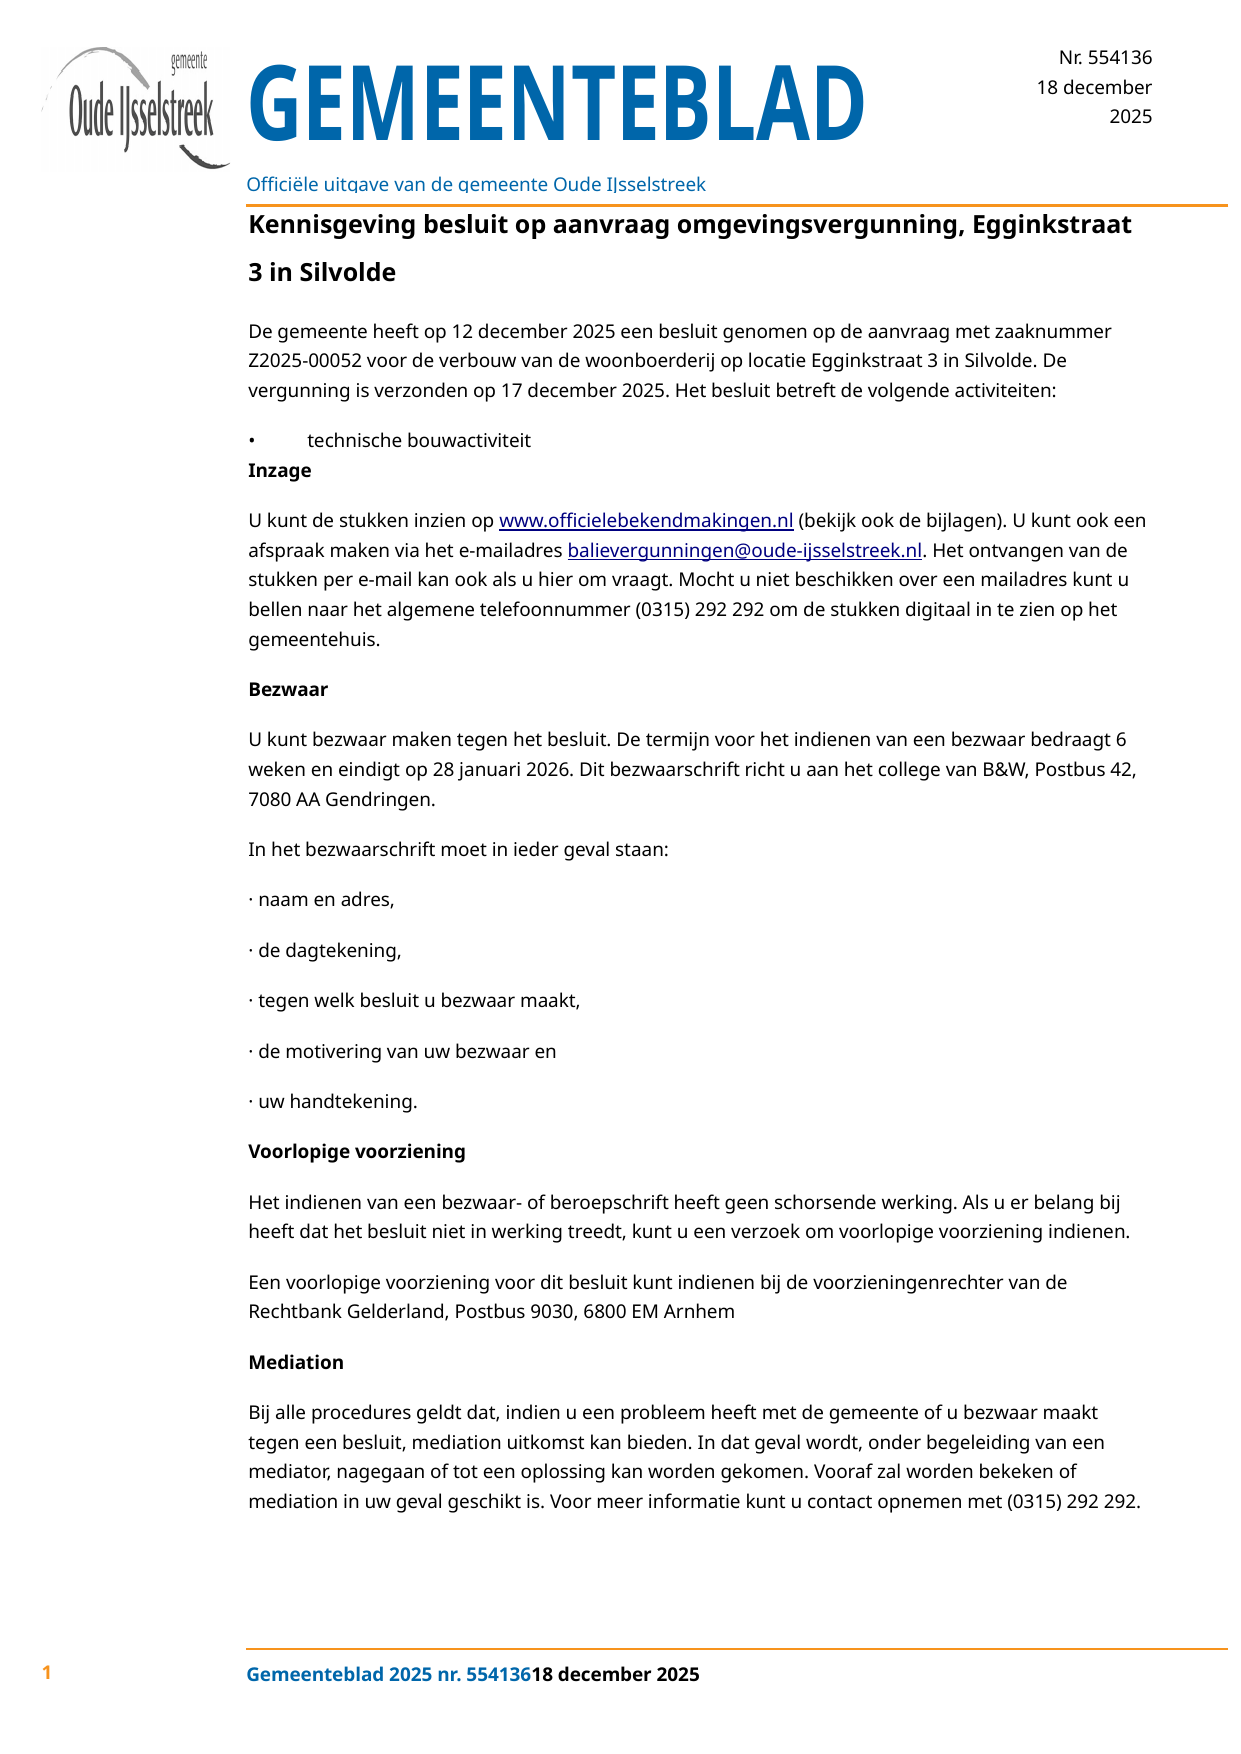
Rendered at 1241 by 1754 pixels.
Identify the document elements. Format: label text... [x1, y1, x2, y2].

list technische bouwactiviteit [248, 427, 1152, 453]
text · de motivering van uw bezwaar en [248, 1038, 1152, 1064]
text U kunt de stukken inzien op www.officielebekendmakingen.nl (bekijk ook de bijlagen). U kunt ook een afspraak maken via het e-mailadres balievergunningen@oude-ijsselstreek.nl. Het ontvangen van de stukken per e-mail kan ook als u hier om vraagt. Mocht u niet beschikken over een mailadres kunt u bellen naar het algemene telefoonnummer (0315) 292 292 om de stukken digitaal in te zien op het gemeentehuis. [248, 507, 1152, 652]
text Mediation [248, 1349, 1152, 1375]
text Een voorlopige voorziening voor dit besluit kunt indienen bij de voorzieningenrechter van de Rechtbank Gelderland, Postbus 9030, 6800 EM Arnhem [248, 1269, 1152, 1324]
text · naam en adres, [248, 887, 1152, 912]
text De gemeente heeft op 12 december 2025 een besluit genomen op de aanvraag met zaaknummer Z2025-00052 voor de verbouw van de woonboerderij op locatie Egginkstraat 3 in Silvolde. De vergunning is verzonden op 17 december 2025. Het besluit betreft de volgende activiteiten: [248, 318, 1152, 403]
text Bezwaar [248, 676, 1152, 702]
text Bij alle procedures geldt dat, indien u een probleem heeft met de gemeente of u bezwaar maakt tegen een besluit, mediation uitkomst kan bieden. In dat geval wordt, onder begeleiding van een mediator, nagegaan of tot een oplossing kan worden gekomen. Vooraf zal worden bekeken of mediation in uw geval geschikt is. Voor meer informatie kunt u contact opnemen met (0315) 292 292. [248, 1399, 1152, 1514]
text Inzage [248, 457, 1152, 483]
text Kennisgeving besluit op aanvraag omgevingsvergunning, Egginkstraat 3 in Silvolde [248, 207, 1152, 288]
text · tegen welk besluit u bezwaar maakt, [248, 987, 1152, 1013]
text Het indienen van een bezwaar- of beroepschrift heeft geen schorsende werking. Als u er belang bij heeft dat het besluit niet in werking treedt, kunt u een verzoek om voorlopige voorziening indienen. [248, 1189, 1152, 1244]
picture [41, 47, 231, 172]
text Voorlopige voorziening [248, 1139, 1152, 1164]
text In het bezwaarschrift moet in ieder geval staan: [248, 836, 1152, 862]
text · uw handtekening. [248, 1088, 1152, 1114]
text U kunt bezwaar maken tegen het besluit. De termijn voor het indienen van een bezwaar bedraagt 6 weken en eindigt op 28 januari 2026. Dit bezwaarschrift richt u aan het college van B&W, Postbus 42, 7080 AA Gendringen. [248, 727, 1152, 812]
text · de dagtekening, [248, 937, 1152, 963]
